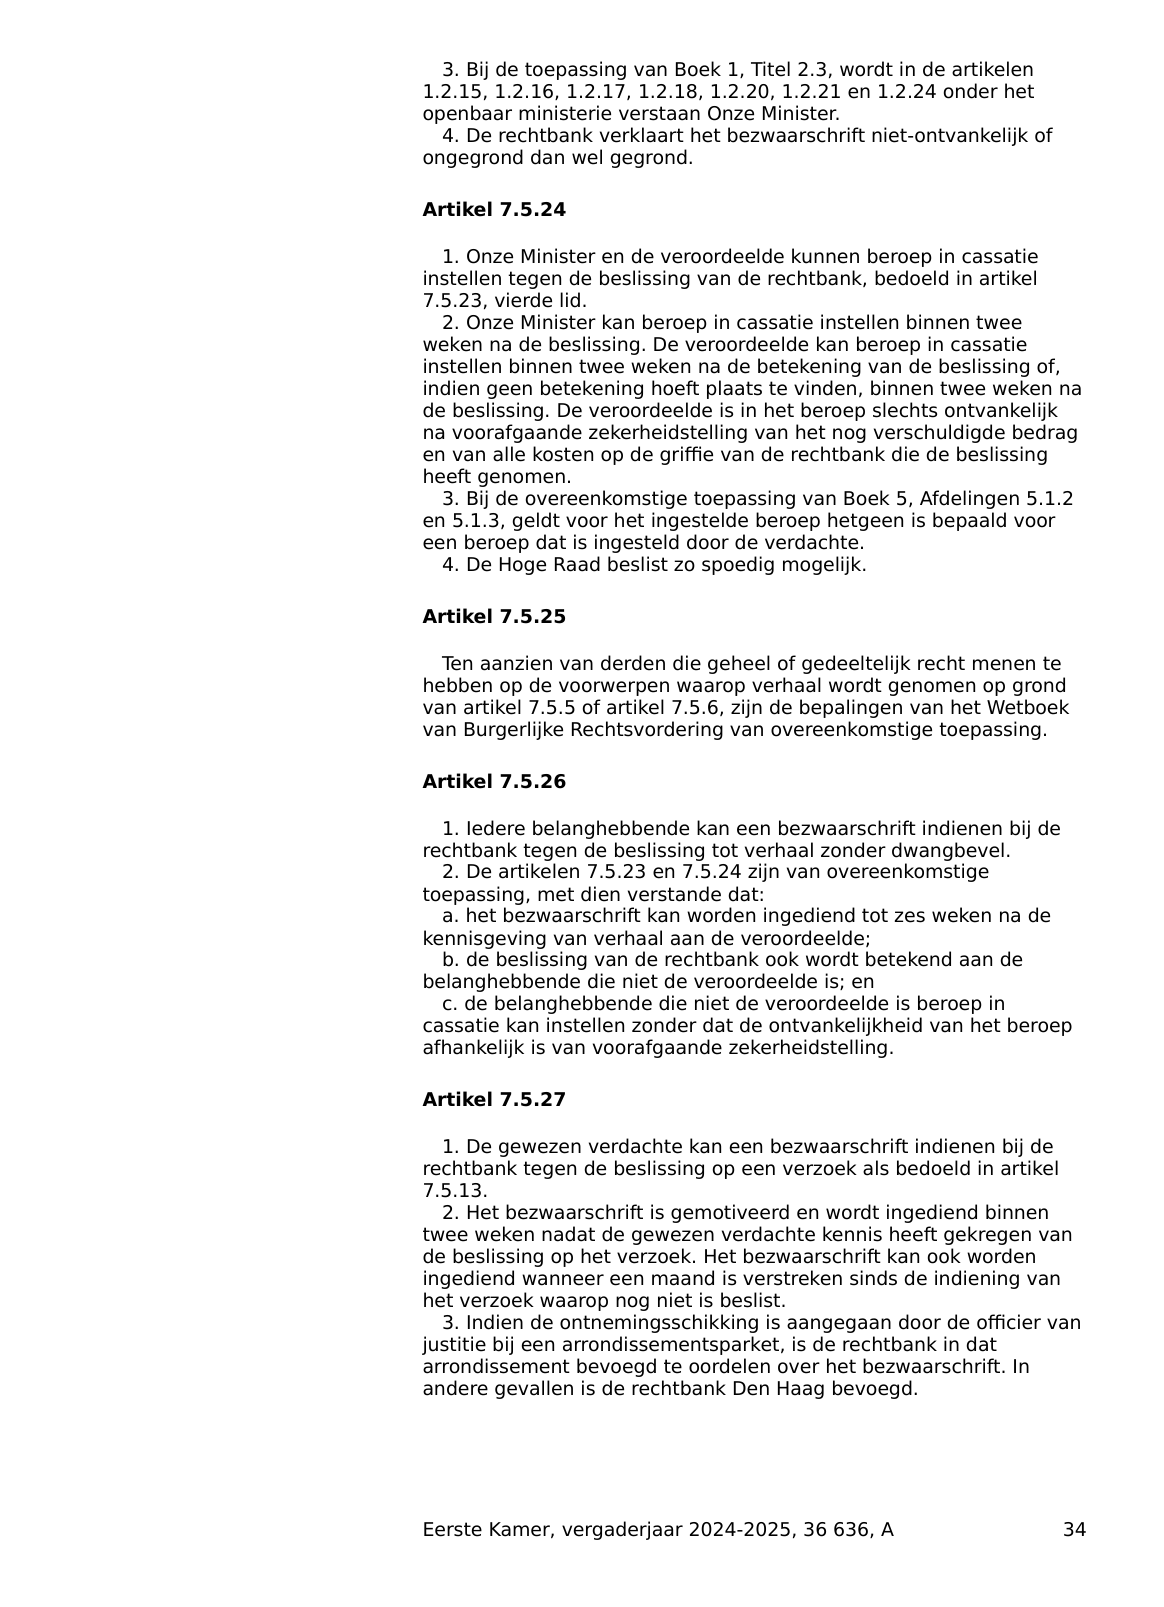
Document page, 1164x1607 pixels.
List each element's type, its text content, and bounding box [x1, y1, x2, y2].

text 4. De rechtbank verklaart het bezwaarschrift niet-ontvankelijk of ongegrond dan wel gegrond. [422, 125, 1087, 169]
text 3. Indien de ontnemingsschikking is aangegaan door de officier van justitie bij een arrondissementsparket, is de rechtbank in dat arrondissement bevoegd te oordelen over het bezwaarschrift. In andere gevallen is de rechtbank Den Haag bevoegd. [422, 1312, 1087, 1400]
text 4. De Hoge Raad beslist zo spoedig mogelijk. [422, 554, 1087, 576]
text Ten aanzien van derden die geheel of gedeeltelijk recht menen te hebben op de voorwerpen waarop verhaal wordt genomen op grond van artikel 7.5.5 of artikel 7.5.6, zijn de bepalingen van het Wetboek van Burgerlijke Rechtsvordering van overeenkomstige toepassing. [422, 653, 1087, 741]
subtitle Artikel 7.5.24 [422, 199, 1087, 221]
text 2. Onze Minister kan beroep in cassatie instellen binnen twee weken na de beslissing. De veroordeelde kan beroep in cassatie instellen binnen twee weken na de betekening van de beslissing of, indien geen betekening hoeft plaats te vinden, binnen twee weken na de beslissing. De veroordeelde is in het beroep slechts ontvankelijk na voorafgaande zekerheidstelling van het nog verschuldigde bedrag en van alle kosten op de griffie van de rechtbank die de beslissing heeft genomen. [422, 312, 1087, 488]
text 1. De gewezen verdachte kan een bezwaarschrift indienen bij de rechtbank tegen de beslissing op een verzoek als bedoeld in artikel 7.5.13. [422, 1136, 1087, 1202]
text 1. Onze Minister en de veroordeelde kunnen beroep in cassatie instellen tegen de beslissing van de rechtbank, bedoeld in artikel 7.5.23, vierde lid. [422, 246, 1087, 312]
text 3. Bij de overeenkomstige toepassing van Boek 5, Afdelingen 5.1.2 en 5.1.3, geldt voor het ingestelde beroep hetgeen is bepaald voor een beroep dat is ingesteld door de verdachte. [422, 488, 1087, 554]
subtitle Artikel 7.5.25 [422, 606, 1087, 628]
text 3. Bij de toepassing van Boek 1, Titel 2.3, wordt in de artikelen 1.2.15, 1.2.16, 1.2.17, 1.2.18, 1.2.20, 1.2.21 en 1.2.24 onder het openbaar ministerie verstaan Onze Minister. [422, 59, 1087, 125]
text c. de belanghebbende die niet de veroordeelde is beroep in cassatie kan instellen zonder dat de ontvankelijkheid van het beroep afhankelijk is van voorafgaande zekerheidstelling. [422, 993, 1087, 1059]
text a. het bezwaarschrift kan worden ingediend tot zes weken na de kennisgeving van verhaal aan de veroordeelde; [422, 905, 1087, 949]
text 2. De artikelen 7.5.23 en 7.5.24 zijn van overeenkomstige toepassing, met dien verstande dat: [422, 861, 1087, 905]
text b. de beslissing van de rechtbank ook wordt betekend aan de belanghebbende die niet de veroordeelde is; en [422, 949, 1087, 993]
subtitle Artikel 7.5.27 [422, 1089, 1087, 1111]
subtitle Artikel 7.5.26 [422, 771, 1087, 792]
text 1. Iedere belanghebbende kan een bezwaarschrift indienen bij de rechtbank tegen de beslissing tot verhaal zonder dwangbevel. [422, 817, 1087, 861]
text 2. Het bezwaarschrift is gemotiveerd en wordt ingediend binnen twee weken nadat de gewezen verdachte kennis heeft gekregen van de beslissing op het verzoek. Het bezwaarschrift kan ook worden ingediend wanneer een maand is verstreken sinds de indiening van het verzoek waarop nog niet is beslist. [422, 1202, 1087, 1312]
